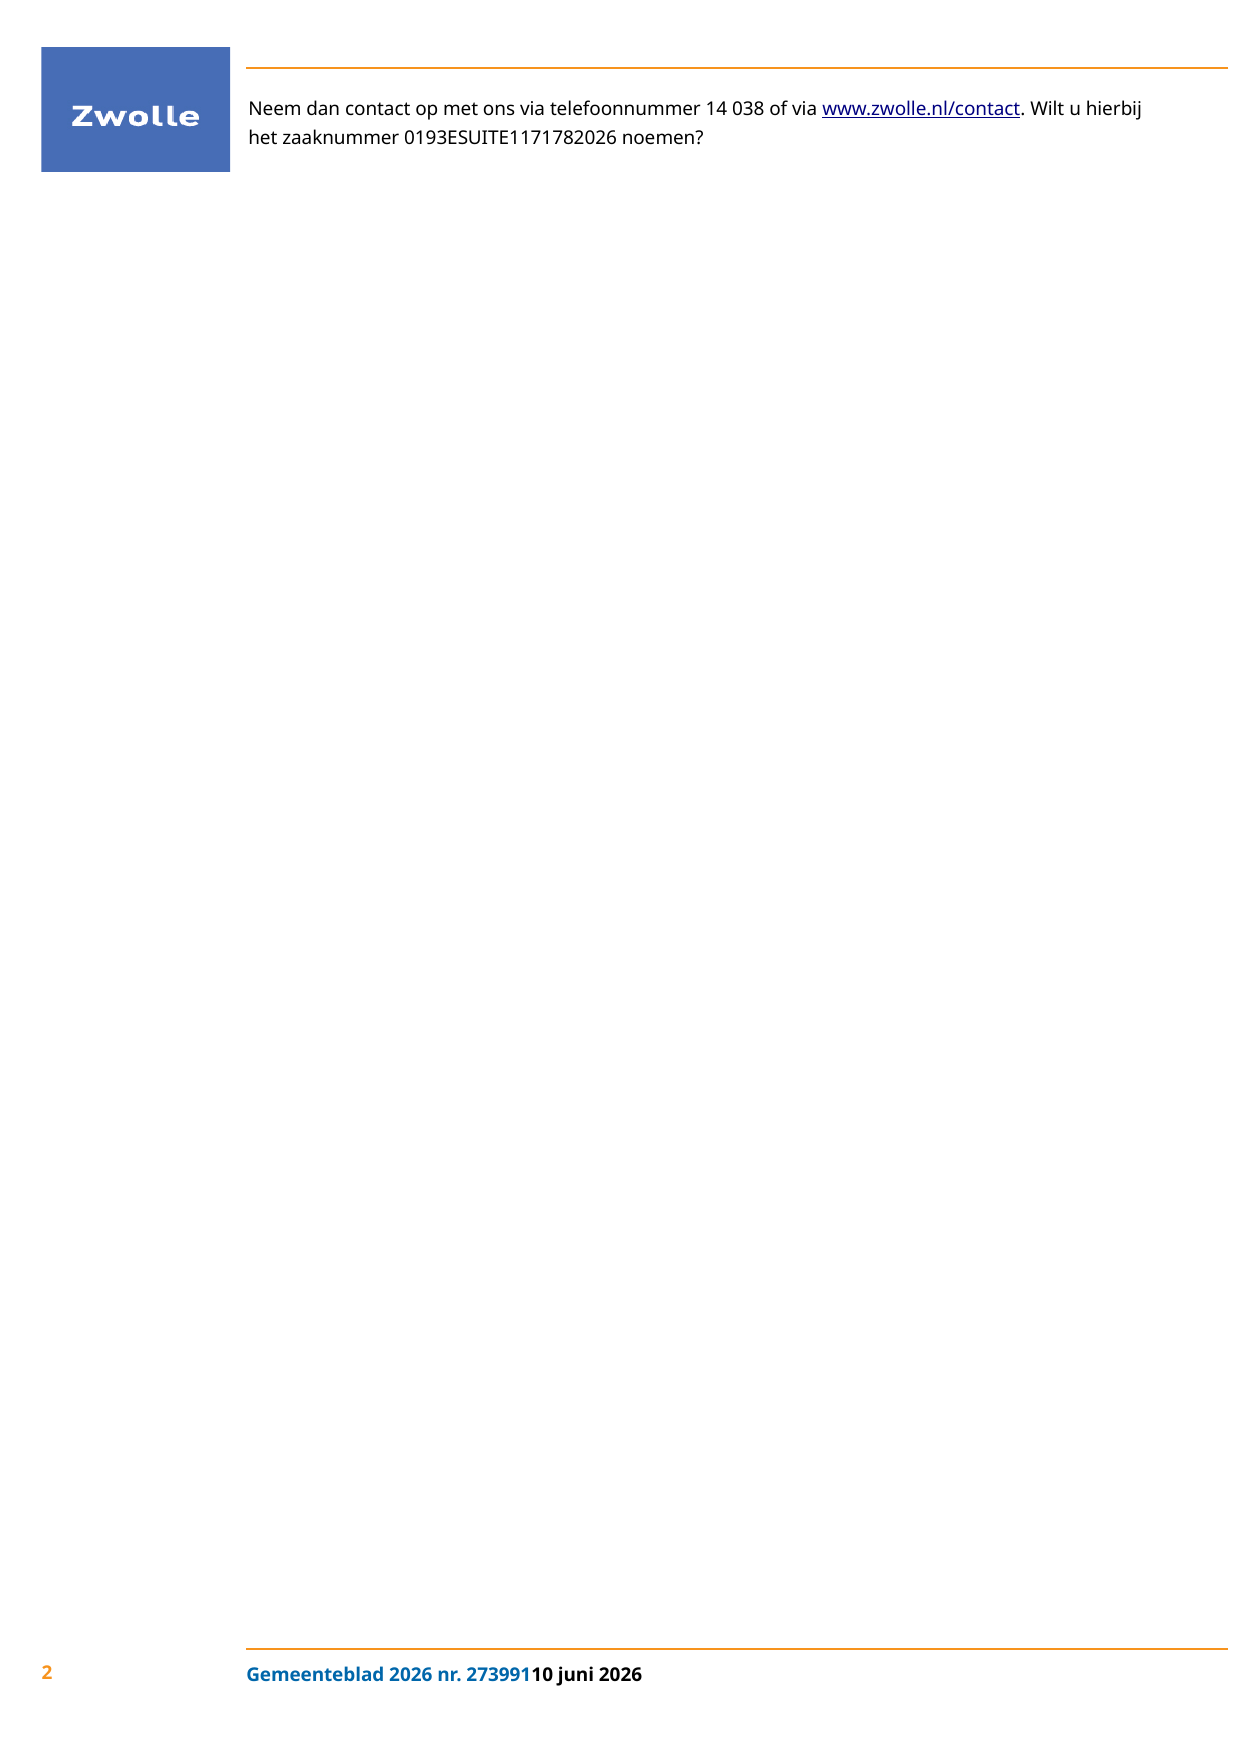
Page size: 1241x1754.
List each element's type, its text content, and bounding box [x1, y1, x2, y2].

picture [41, 47, 231, 172]
text Neem dan contact op met ons via telefoonnummer 14 038 of via www.zwolle.nl/contact. Wilt u hierbij het zaaknummer 0193ESUITE1171782026 noemen? [248, 95, 1152, 150]
